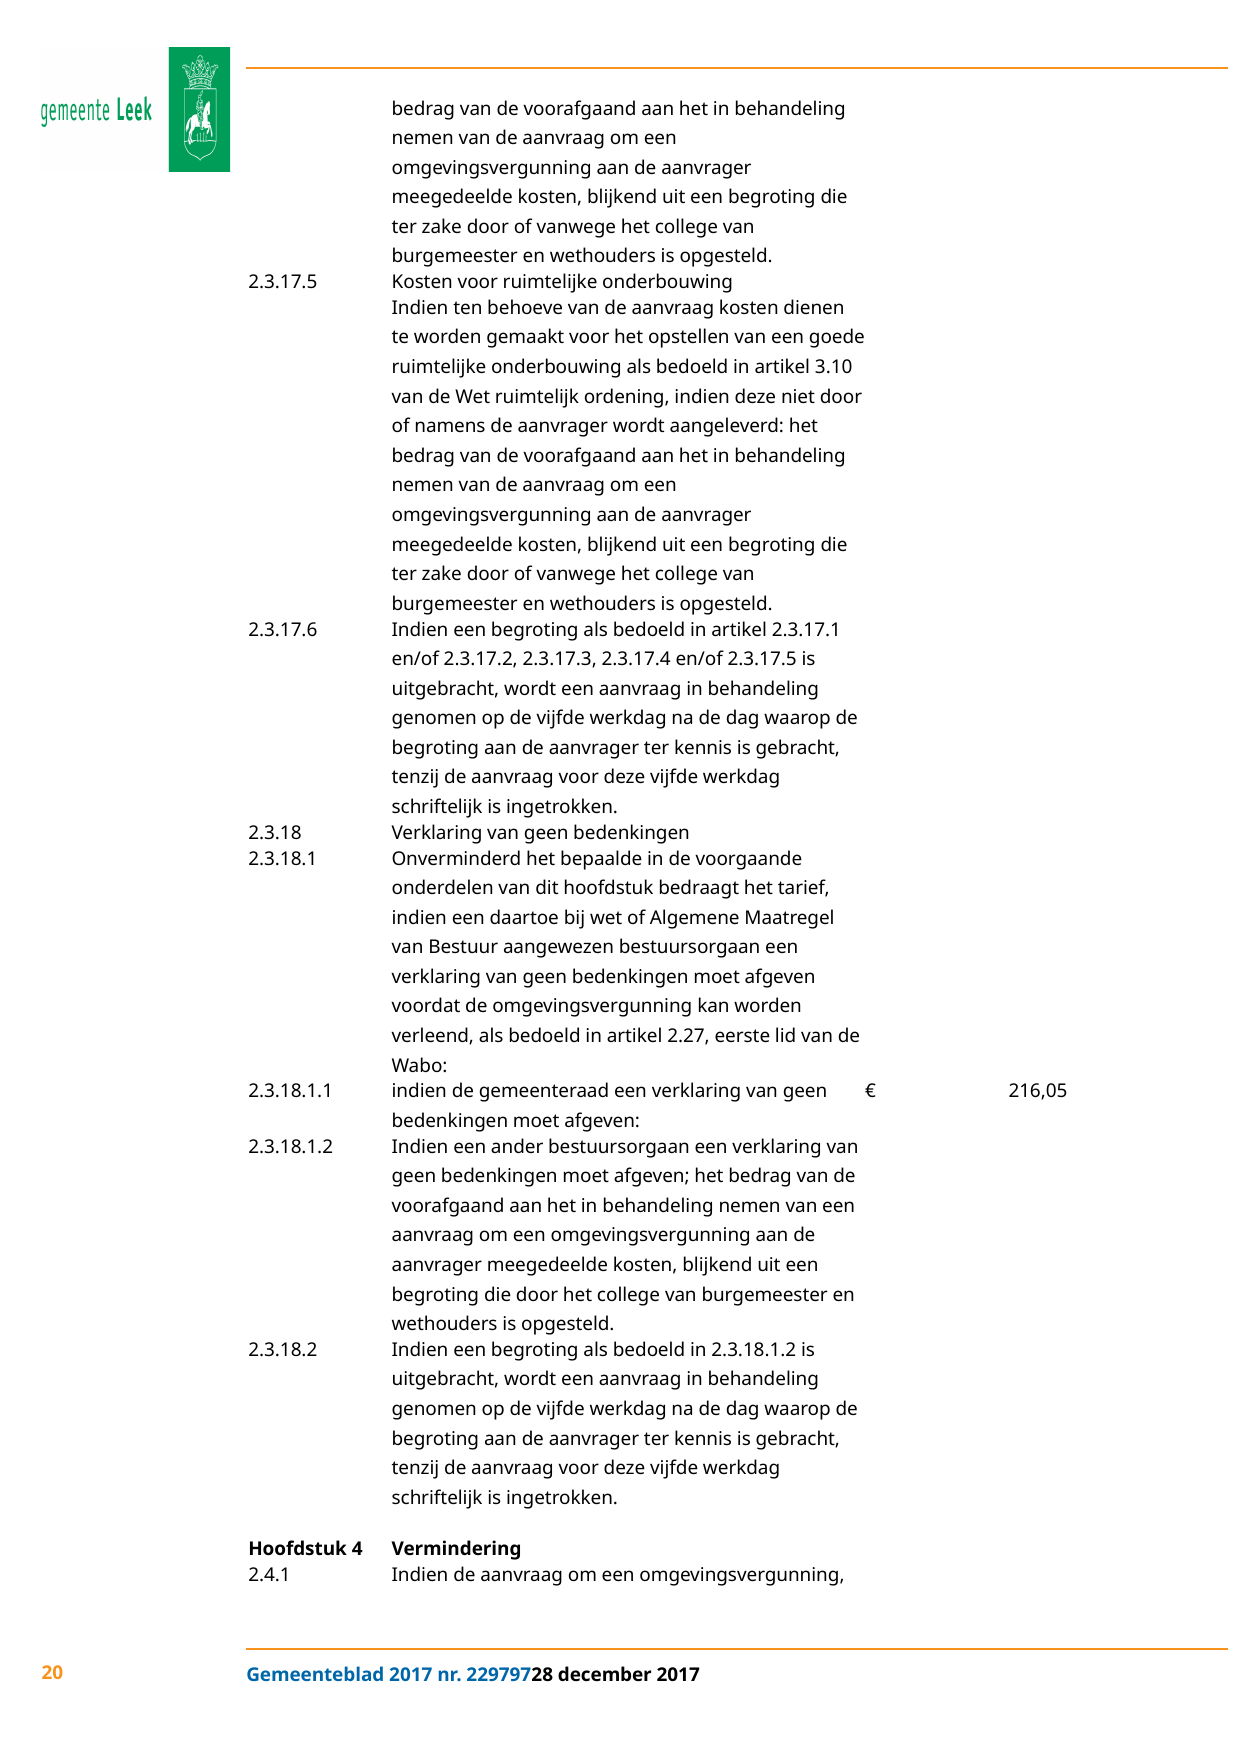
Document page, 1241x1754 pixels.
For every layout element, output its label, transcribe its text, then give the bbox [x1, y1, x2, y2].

table_cell 2.3.17.5 [248, 269, 391, 294]
table_cell 216,05 [1008, 1078, 1152, 1133]
table_cell 2.3.18.1.2 [248, 1133, 391, 1336]
table_cell [248, 95, 391, 268]
table_cell € [865, 1078, 1008, 1133]
picture [41, 47, 231, 172]
table_cell [865, 616, 1008, 819]
table_cell [1008, 95, 1152, 268]
table_cell bedrag van de voorafgaand aan het in behandeling nemen van de aanvraag om een omgevingsvergunning aan de aanvrager meegedeelde kosten, blijkend uit een begroting die ter zake door of vanwege het college van burgemeester en wethouders is opgesteld. [391, 95, 865, 268]
table_cell [1008, 294, 1152, 616]
table_cell [865, 845, 1008, 1077]
table_cell [1008, 1336, 1152, 1510]
table_cell [248, 294, 391, 616]
table_cell [1008, 819, 1152, 845]
table_cell 2.3.18 [248, 819, 391, 845]
table_cell [865, 269, 1008, 294]
table_cell Vermindering [391, 1535, 865, 1561]
table_cell [865, 1336, 1008, 1510]
table_cell 2.3.18.2 [248, 1336, 391, 1510]
table_cell Indien ten behoeve van de aanvraag kosten dienen te worden gemaakt voor het opstellen van een goede ruimtelijke onderbouwing als bedoeld in artikel 3.10 van de Wet ruimtelijk ordening, indien deze niet door of namens de aanvrager wordt aangeleverd: het bedrag van de voorafgaand aan het in behandeling nemen van de aanvraag om een omgevingsvergunning aan de aanvrager meegedeelde kosten, blijkend uit een begroting die ter zake door of vanwege het college van burgemeester en wethouders is opgesteld. [391, 294, 865, 616]
table_cell [865, 1510, 1008, 1535]
table_cell [1008, 1510, 1152, 1535]
table_cell Indien de aanvraag om een omgevingsvergunning, [391, 1561, 865, 1587]
table_cell Indien een ander bestuursorgaan een verklaring van geen bedenkingen moet afgeven; het bedrag van de voorafgaand aan het in behandeling nemen van een aanvraag om een omgevingsvergunning aan de aanvrager meegedeelde kosten, blijkend uit een begroting die door het college van burgemeester en wethouders is opgesteld. [391, 1133, 865, 1336]
table_cell Hoofdstuk 4 [248, 1535, 391, 1561]
table_cell [1008, 1535, 1152, 1561]
table_cell [1008, 269, 1152, 294]
table_cell 2.3.18.1 [248, 845, 391, 1077]
table_cell [391, 1510, 865, 1535]
table_cell Onverminderd het bepaalde in de voorgaande onderdelen van dit hoofdstuk bedraagt het tarief, indien een daartoe bij wet of Algemene Maatregel van Bestuur aangewezen bestuursorgaan een verklaring van geen bedenkingen moet afgeven voordat de omgevingsvergunning kan worden verleend, als bedoeld in artikel 2.27, eerste lid van de Wabo: [391, 845, 865, 1077]
table_cell [1008, 845, 1152, 1077]
table_cell 2.3.17.6 [248, 616, 391, 819]
table_cell [865, 1133, 1008, 1336]
table_cell Indien een begroting als bedoeld in artikel 2.3.17.1 en/of 2.3.17.2, 2.3.17.3, 2.3.17.4 en/of 2.3.17.5 is uitgebracht, wordt een aanvraag in behandeling genomen op de vijfde werkdag na de dag waarop de begroting aan de aanvrager ter kennis is gebracht, tenzij de aanvraag voor deze vijfde werkdag schriftelijk is ingetrokken. [391, 616, 865, 819]
table_cell [1008, 1133, 1152, 1336]
table_cell Verklaring van geen bedenkingen [391, 819, 865, 845]
table_cell 2.4.1 [248, 1561, 391, 1587]
table_cell [1008, 1561, 1152, 1587]
table_cell [865, 1561, 1008, 1587]
table_cell Indien een begroting als bedoeld in 2.3.18.1.2 is uitgebracht, wordt een aanvraag in behandeling genomen op de vijfde werkdag na de dag waarop de begroting aan de aanvrager ter kennis is gebracht, tenzij de aanvraag voor deze vijfde werkdag schriftelijk is ingetrokken. [391, 1336, 865, 1510]
table_cell Kosten voor ruimtelijke onderbouwing [391, 269, 865, 294]
table_cell indien de gemeenteraad een verklaring van geen bedenkingen moet afgeven: [391, 1078, 865, 1133]
table_cell [865, 1535, 1008, 1561]
table_cell [248, 1510, 391, 1535]
table_cell [865, 95, 1008, 268]
table_cell 2.3.18.1.1 [248, 1078, 391, 1133]
table_cell [865, 294, 1008, 616]
table_cell [865, 819, 1008, 845]
table_cell [1008, 616, 1152, 819]
